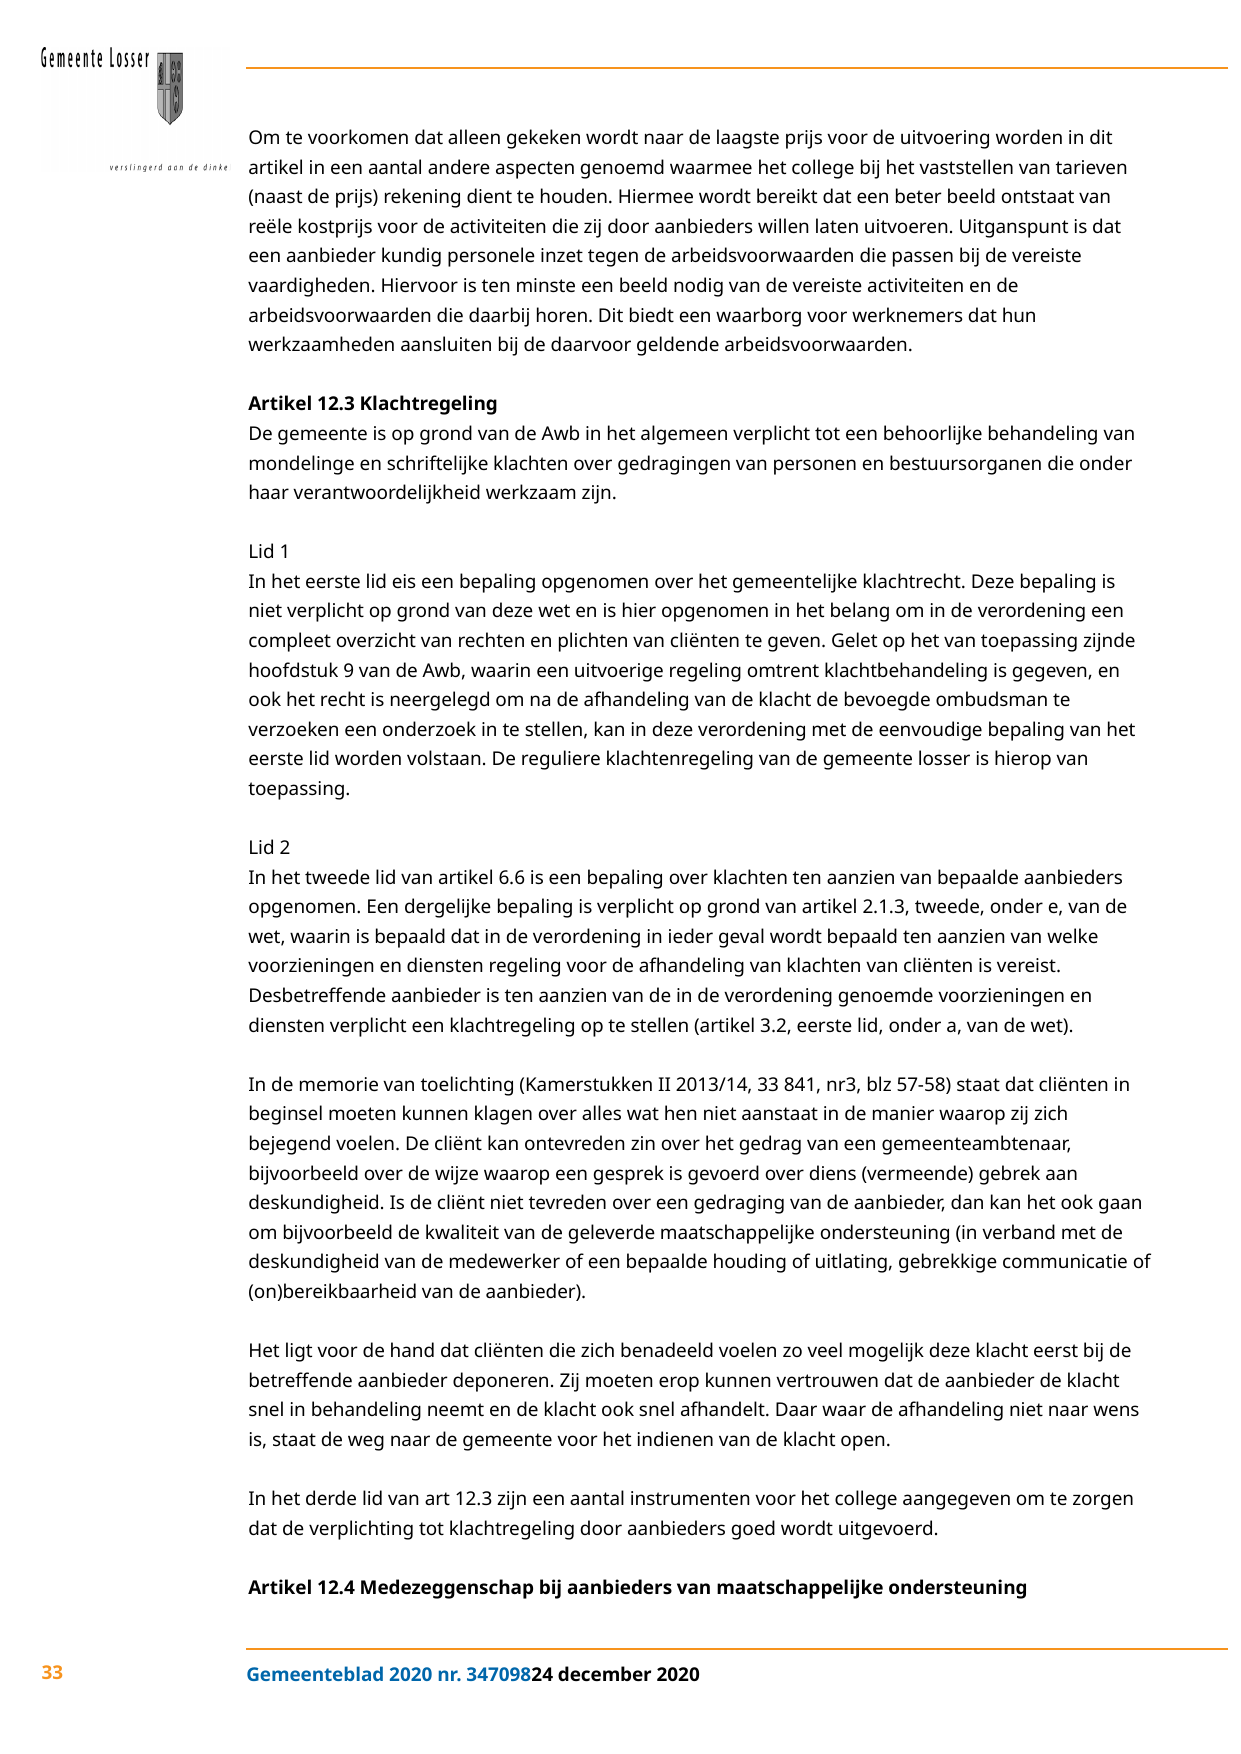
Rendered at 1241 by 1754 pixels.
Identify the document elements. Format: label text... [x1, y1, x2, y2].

text Lid 1 [248, 538, 1152, 564]
text In de memorie van toelichting (Kamerstukken II 2013/14, 33 841, nr3, blz 57-58) staat dat cliënten in beginsel moeten kunnen klagen over alles wat hen niet aanstaat in de manier waarop zij zich bejegend voelen. De cliënt kan ontevreden zin over het gedrag van een gemeenteambtenaar, bijvoorbeeld over de wijze waarop een gesprek is gevoerd over diens (vermeende) gebrek aan deskundigheid. Is de cliënt niet tevreden over een gedraging van de aanbieder, dan kan het ook gaan om bijvoorbeeld de kwaliteit van de geleverde maatschappelijke ondersteuning (in verband met de deskundigheid van de medewerker of een bepaalde houding of uitlating, gebrekkige communicatie of (on)bereikbaarheid van de aanbieder). [248, 1071, 1152, 1304]
text Artikel 12.4 Medezeggenschap bij aanbieders van maatschappelijke ondersteuning [248, 1574, 1152, 1600]
text In het derde lid van art 12.3 zijn een aantal instrumenten voor het college aangegeven om te zorgen dat de verplichting tot klachtregeling door aanbieders goed wordt uitgevoerd. [248, 1485, 1152, 1541]
text Het ligt voor de hand dat cliënten die zich benadeeld voelen zo veel mogelijk deze klacht eerst bij de betreffende aanbieder deponeren. Zij moeten erop kunnen vertrouwen dat de aanbieder de klacht snel in behandeling neemt en de klacht ook snel afhandelt. Daar waar de afhandeling niet naar wens is, staat de weg naar de gemeente voor het indienen van de klacht open. [248, 1337, 1152, 1452]
text Lid 2 [248, 834, 1152, 860]
text Artikel 12.3 Klachtregeling [248, 391, 1152, 416]
text In het tweede lid van artikel 6.6 is een bepaling over klachten ten aanzien van bepaalde aanbieders opgenomen. Een dergelijke bepaling is verplicht op grond van artikel 2.1.3, tweede, onder e, van de wet, waarin is bepaald dat in de verordening in ieder geval wordt bepaald ten aanzien van welke voorzieningen en diensten regeling voor de afhandeling van klachten van cliënten is vereist. Desbetreffende aanbieder is ten aanzien van de in de verordening genoemde voorzieningen en diensten verplicht een klachtregeling op te stellen (artikel 3.2, eerste lid, onder a, van de wet). [248, 864, 1152, 1038]
text In het eerste lid eis een bepaling opgenomen over het gemeentelijke klachtrecht. Deze bepaling is niet verplicht op grond van deze wet en is hier opgenomen in het belang om in de verordening een compleet overzicht van rechten en plichten van cliënten te geven. Gelet op het van toepassing zijnde hoofdstuk 9 van de Awb, waarin een uitvoerige regeling omtrent klachtbehandeling is gegeven, en ook het recht is neergelegd om na de afhandeling van de klacht de bevoegde ombudsman te verzoeken een onderzoek in te stellen, kan in deze verordening met de eenvoudige bepaling van het eerste lid worden volstaan. De reguliere klachtenregeling van de gemeente losser is hierop van toepassing. [248, 568, 1152, 801]
text De gemeente is op grond van de Awb in het algemeen verplicht tot een behoorlijke behandeling van mondelinge en schriftelijke klachten over gedragingen van personen en bestuursorganen die onder haar verantwoordelijkheid werkzaam zijn. [248, 420, 1152, 505]
text Om te voorkomen dat alleen gekeken wordt naar de laagste prijs voor de uitvoering worden in dit artikel in een aantal andere aspecten genoemd waarmee het college bij het vaststellen van tarieven (naast de prijs) rekening dient te houden. Hiermee wordt bereikt dat een beter beeld ontstaat van reële kostprijs voor de activiteiten die zij door aanbieders willen laten uitvoeren. Uitganspunt is dat een aanbieder kundig personele inzet tegen de arbeidsvoorwaarden die passen bij de vereiste vaardigheden. Hiervoor is ten minste een beeld nodig van de vereiste activiteiten en de arbeidsvoorwaarden die daarbij horen. Dit biedt een waarborg voor werknemers dat hun werkzaamheden aansluiten bij de daarvoor geldende arbeidsvoorwaarden. [248, 124, 1152, 357]
picture [41, 47, 231, 172]
